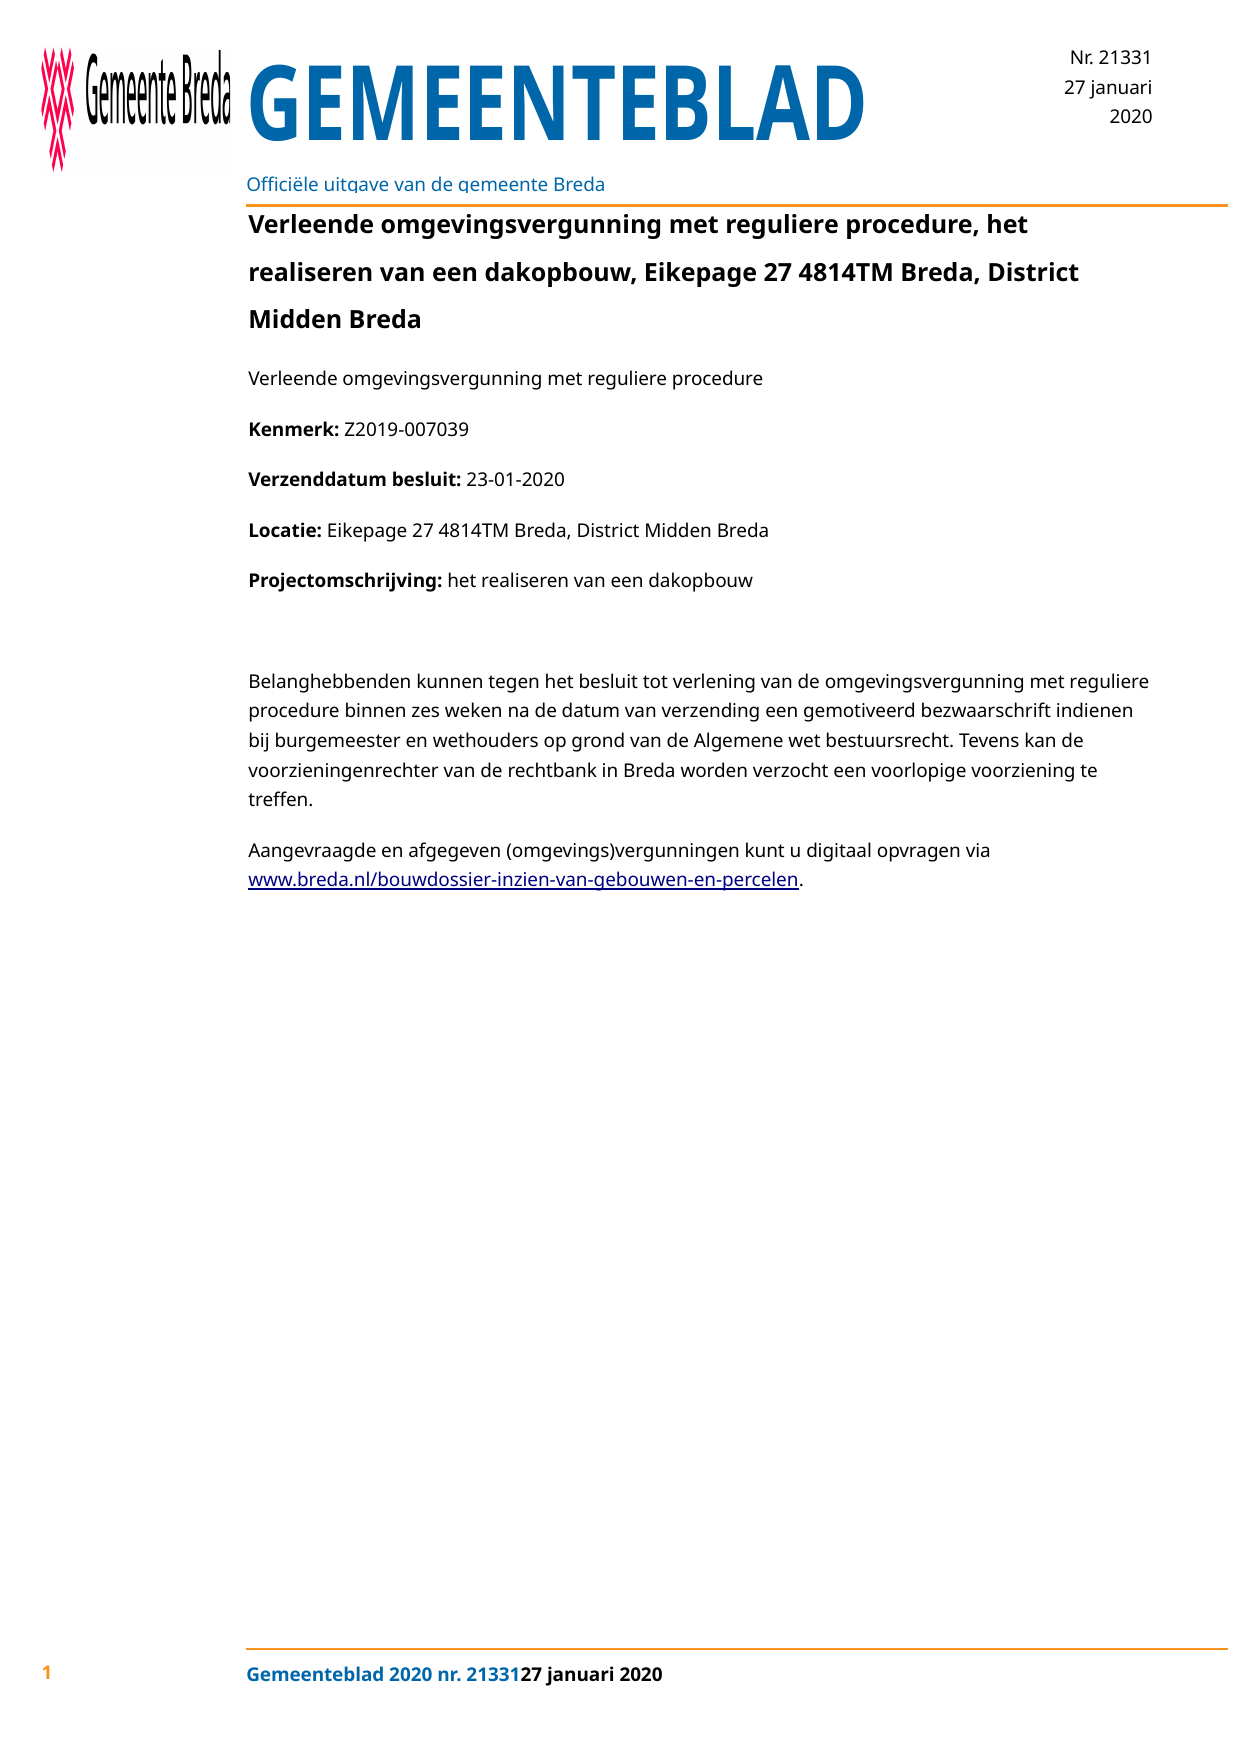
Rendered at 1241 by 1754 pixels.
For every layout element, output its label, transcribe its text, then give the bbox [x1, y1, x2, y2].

text Verleende omgevingsvergunning met reguliere procedure, het realiseren van een dakopbouw, Eikepage 27 4814TM Breda, District Midden Breda [248, 207, 1152, 336]
text Kenmerk: Z2019-007039 [248, 416, 1152, 442]
text Verzenddatum besluit: 23-01-2020 [248, 466, 1152, 492]
text Aangevraagde en afgegeven (omgevings)vergunningen kunt u digitaal opvragen via www.breda.nl/bouwdossier-inzien-van-gebouwen-en-percelen. [248, 837, 1152, 892]
text Projectomschrijving: het realiseren van een dakopbouw [248, 567, 1152, 593]
text Belanghebbenden kunnen tegen het besluit tot verlening van de omgevingsvergunning met reguliere procedure binnen zes weken na de datum van verzending een gemotiveerd bezwaarschrift indienen bij burgemeester en wethouders op grond van de Algemene wet bestuursrecht. Tevens kan de voorzieningenrechter van de rechtbank in Breda worden verzocht een voorlopige voorziening te treffen. [248, 668, 1152, 812]
text Locatie: Eikepage 27 4814TM Breda, District Midden Breda [248, 517, 1152, 542]
text Verleende omgevingsvergunning met reguliere procedure [248, 366, 1152, 391]
picture [41, 47, 231, 172]
